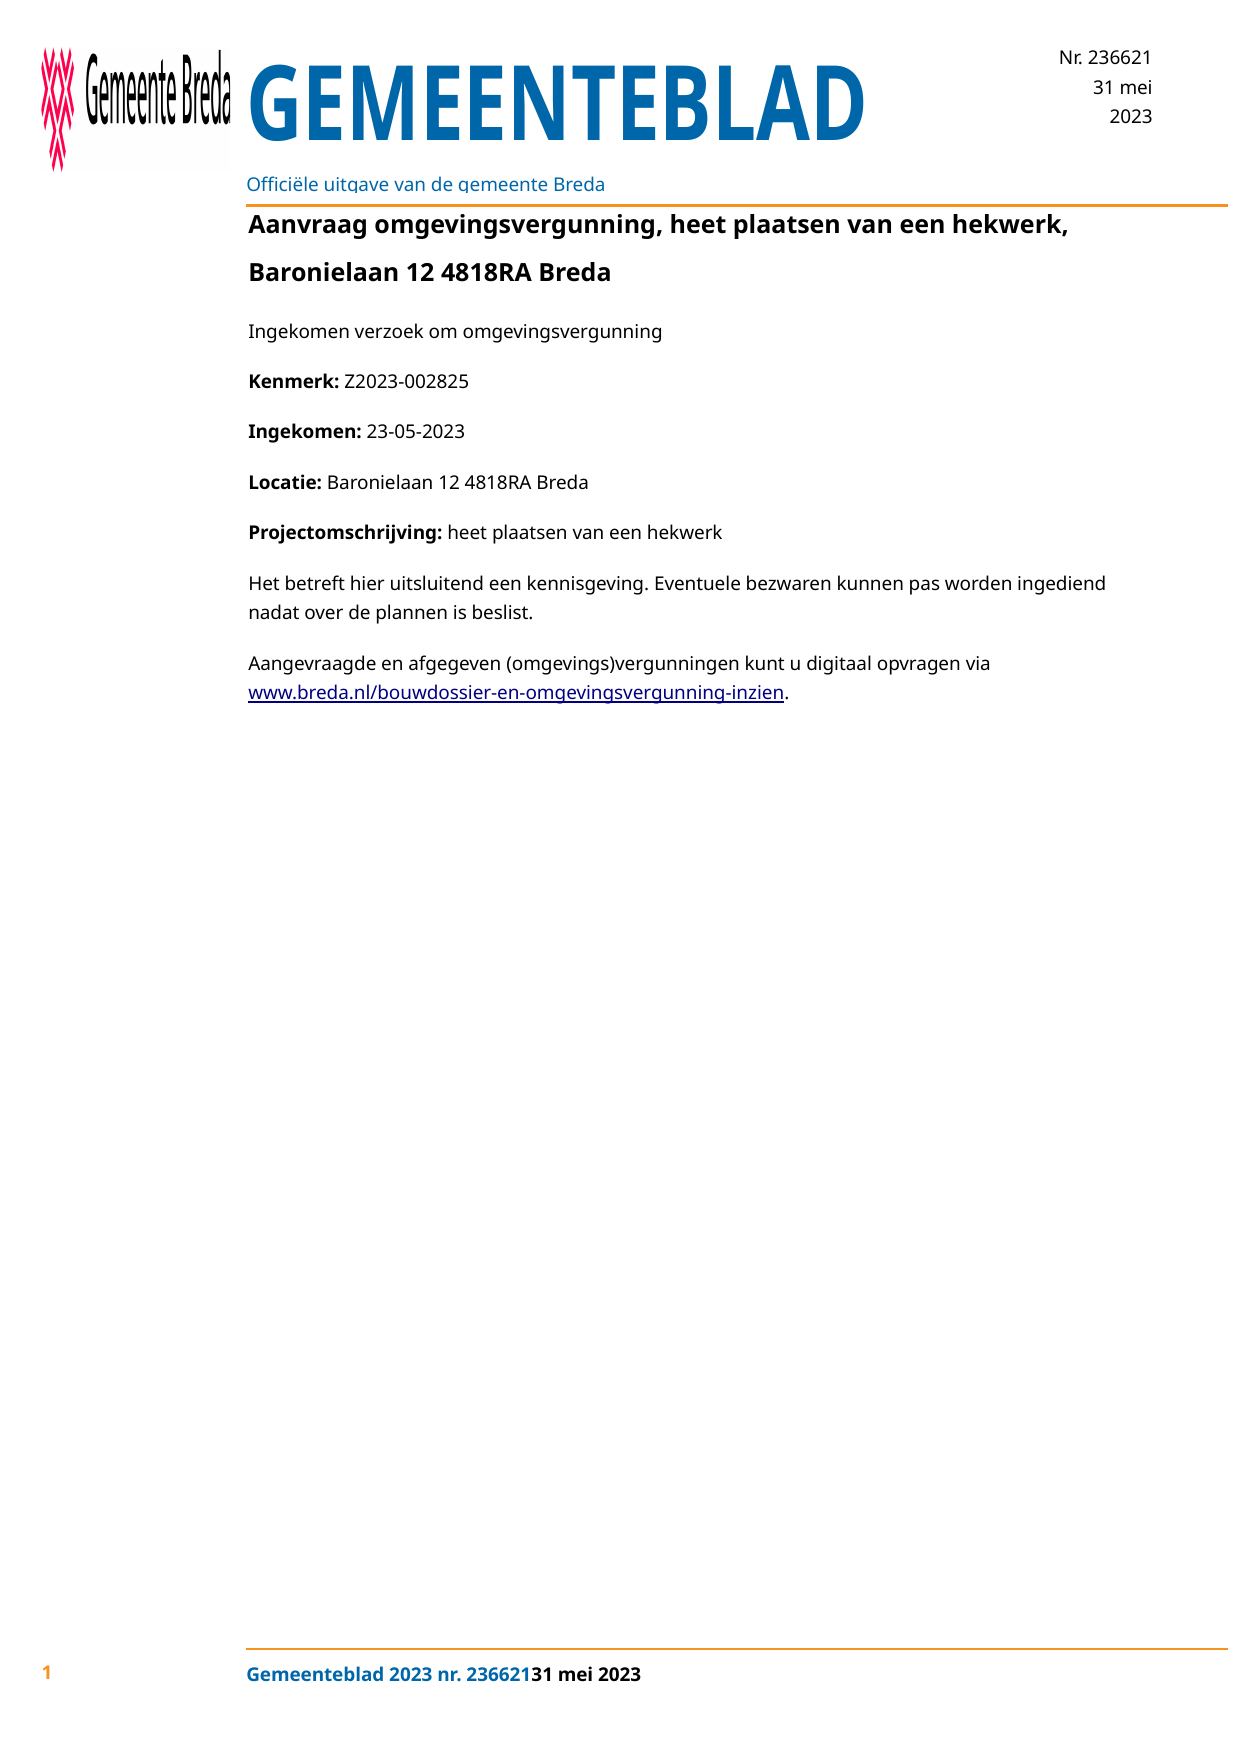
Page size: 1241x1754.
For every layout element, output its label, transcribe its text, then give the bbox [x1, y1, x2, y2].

text Kenmerk: Z2023-002825 [248, 368, 1152, 394]
text Aangevraagde en afgegeven (omgevings)vergunningen kunt u digitaal opvragen via www.breda.nl/bouwdossier-en-omgevingsvergunning-inzien. [248, 650, 1152, 705]
text Aanvraag omgevingsvergunning, heet plaatsen van een hekwerk, Baronielaan 12 4818RA Breda [248, 207, 1152, 288]
text Het betreft hier uitsluitend een kennisgeving. Eventuele bezwaren kunnen pas worden ingediend nadat over de plannen is beslist. [248, 570, 1152, 625]
text Projectomschrijving: heet plaatsen van een hekwerk [248, 519, 1152, 545]
text Locatie: Baronielaan 12 4818RA Breda [248, 469, 1152, 495]
text Ingekomen verzoek om omgevingsvergunning [248, 318, 1152, 344]
text Ingekomen: 23-05-2023 [248, 419, 1152, 444]
picture [41, 47, 231, 172]
